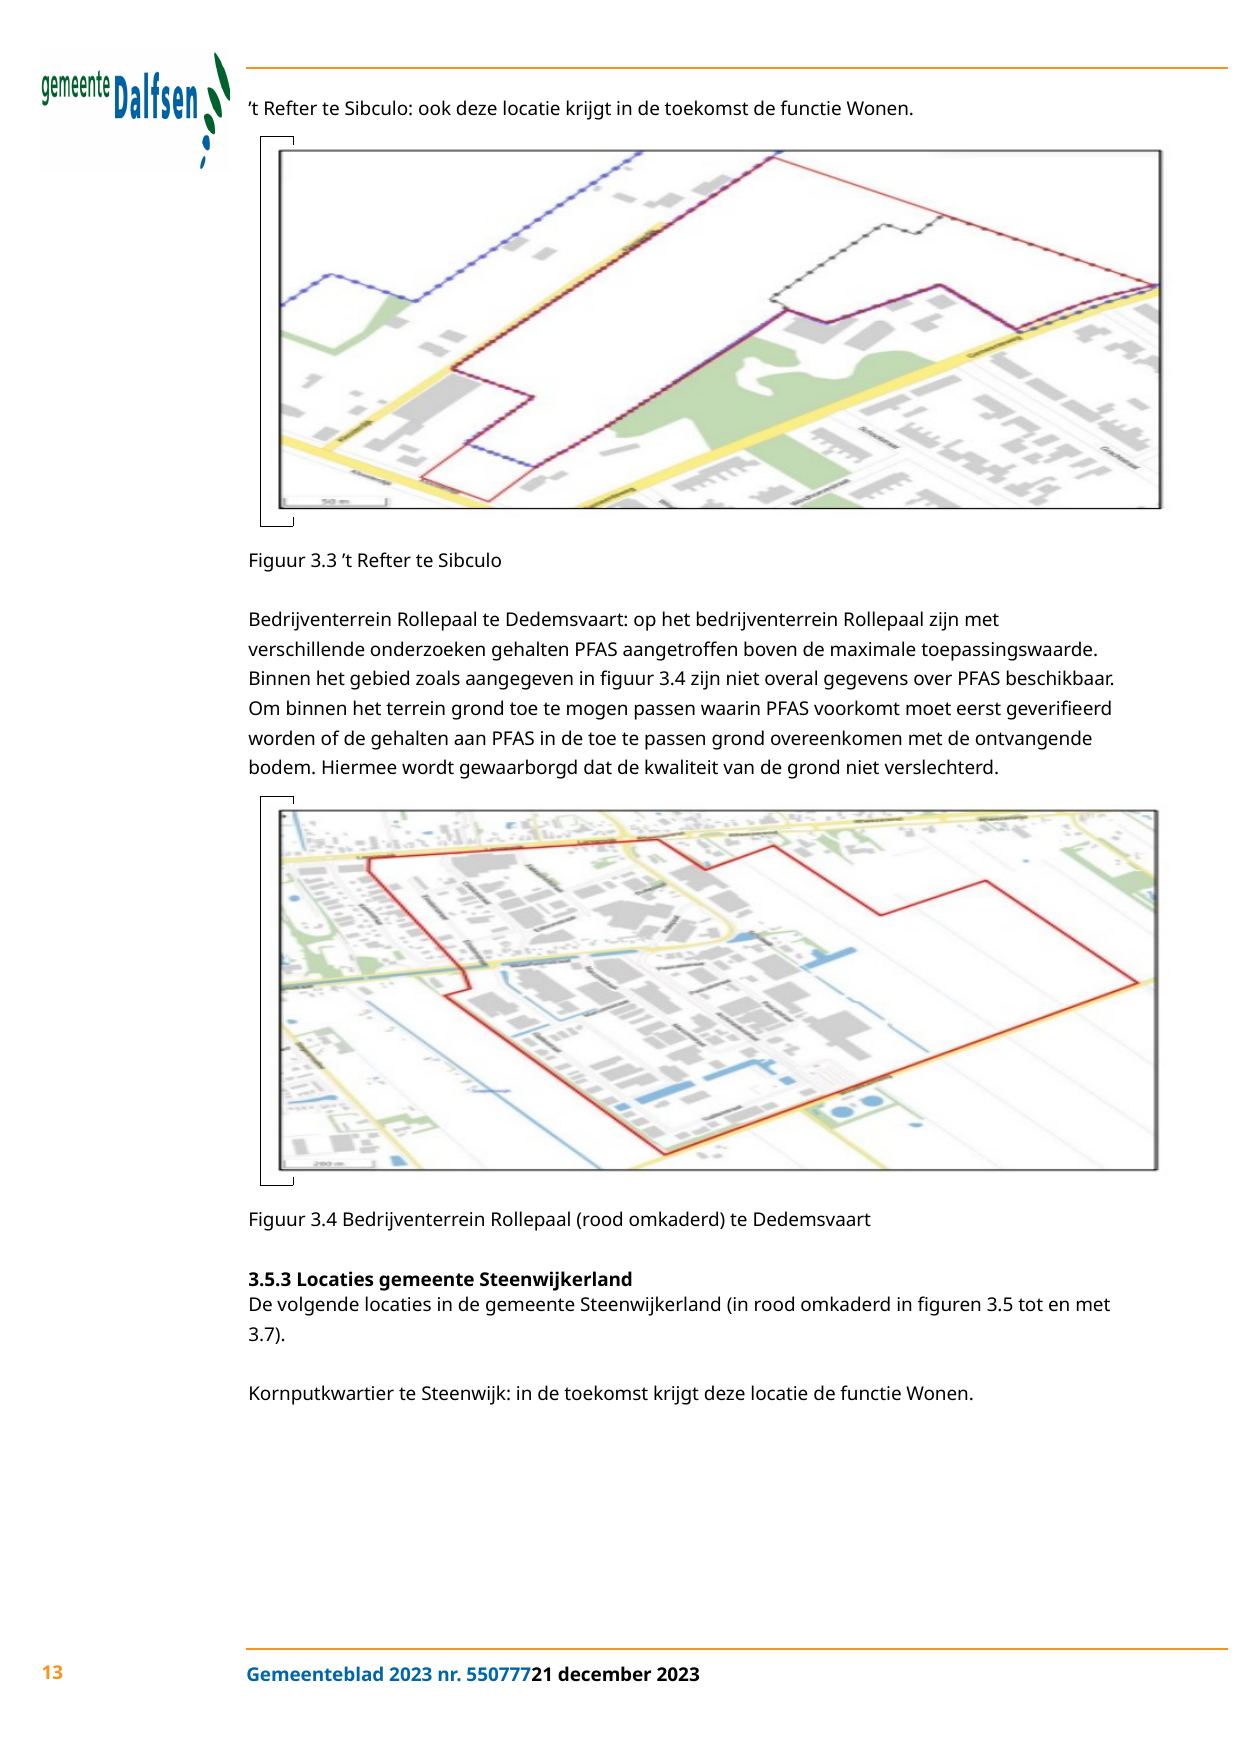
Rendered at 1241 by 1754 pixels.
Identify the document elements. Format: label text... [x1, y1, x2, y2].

text Figuur 3.3 ’t Refter te Sibculo [248, 547, 1152, 573]
text Kornputkwartier te Steenwijk: in de toekomst krijgt deze locatie de functie Wonen. [248, 1380, 1152, 1406]
text Figuur 3.4 Bedrijventerrein Rollepaal (rood omkaderd) te Dedemsvaart [248, 1207, 1152, 1232]
text De volgende locaties in de gemeente Steenwijkerland (in rood omkaderd in figuren 3.5 tot en met 3.7). [248, 1292, 1152, 1347]
picture [268, 145, 1173, 517]
picture [41, 47, 231, 172]
text Bedrijventerrein Rollepaal te Dedemsvaart: op het bedrijventerrein Rollepaal zijn met [248, 606, 1152, 632]
text verschillende onderzoeken gehalten PFAS aangetroffen boven de maximale toepassingswaarde. Binnen het gebied zoals aangegeven in figuur 3.4 zijn niet overal gegevens over PFAS beschikbaar. Om binnen het terrein grond toe te mogen passen waarin PFAS voorkomt moet eerst geverifieerd worden of de gehalten aan PFAS in de toe te passen grond overeenkomen met de ontvangende bodem. Hiermee wordt gewaarborgd dat de kwaliteit van de grond niet verslechterd. [248, 636, 1152, 780]
text ’t Refter te Sibculo: ook deze locatie krijgt in de toekomst de functie Wonen. [248, 95, 1152, 121]
text 3.5.3 Locaties gemeente Steenwijkerland [248, 1266, 1152, 1292]
picture [268, 804, 1173, 1177]
